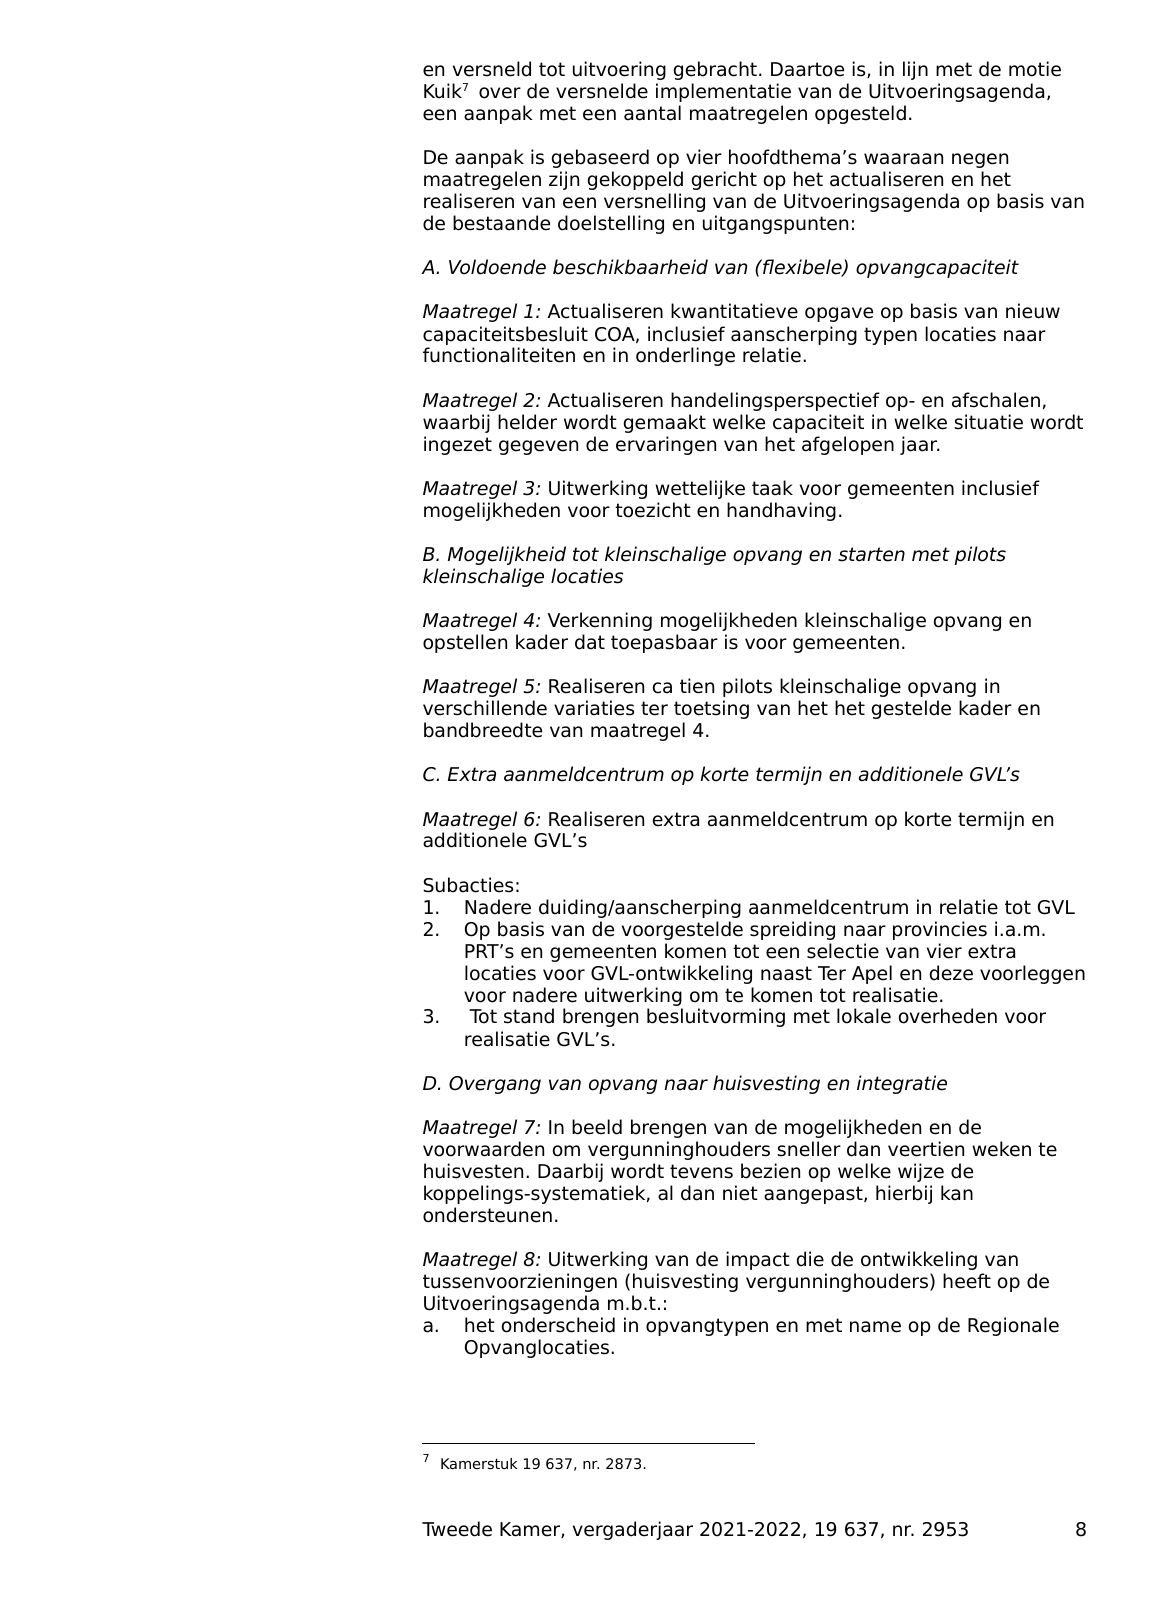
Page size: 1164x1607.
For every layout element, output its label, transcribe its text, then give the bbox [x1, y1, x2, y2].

subtitle C. Extra aanmeldcentrum op korte termijn en additionele GVL’s [422, 764, 1087, 786]
text 2. Op basis van de voorgestelde spreiding naar provincies i.a.m. [422, 918, 1087, 941]
text Maatregel 6: Realiseren extra aanmeldcentrum op korte termijn en additionele GVL’s [422, 808, 1087, 852]
text Maatregel 4: Verkenning mogelijkheden kleinschalige opvang en opstellen kader dat toepasbaar is voor gemeenten. [422, 610, 1087, 654]
text Maatregel 7: In beeld brengen van de mogelijkheden en de voorwaarden om vergunninghouders sneller dan veertien weken te huisvesten. Daarbij wordt tevens bezien op welke wijze de koppelings-systematiek, al dan niet aangepast, hierbij kan ondersteunen. [422, 1117, 1087, 1227]
text Kamerstuk 19 637, nr. 2873. [422, 1452, 1087, 1474]
text a. het onderscheid in opvangtypen en met name op de Regionale Opvanglocaties. [422, 1315, 1087, 1359]
text Maatregel 1: Actualiseren kwantitatieve opgave op basis van nieuw capaciteitsbesluit COA, inclusief aanscherping typen locaties naar functionaliteiten en in onderlinge relatie. [422, 301, 1087, 367]
text 1. Nadere duiding/aanscherping aanmeldcentrum in relatie tot GVL [422, 897, 1087, 918]
subtitle B. Mogelijkheid tot kleinschalige opvang en starten met pilots kleinschalige locaties [422, 544, 1087, 588]
subtitle D. Overgang van opvang naar huisvesting en integratie [422, 1073, 1087, 1094]
text 3. Tot stand brengen besluitvorming met lokale overheden voor realisatie GVL’s. [422, 1006, 1087, 1050]
text Maatregel 8: Uitwerking van de impact die de ontwikkeling van tussenvoorzieningen (huisvesting vergunninghouders) heeft op de Uitvoeringsagenda m.b.t.: [422, 1249, 1087, 1315]
text Subacties: [422, 874, 1087, 897]
text PRT’s en gemeenten komen tot een selectie van vier extra locaties voor GVL-ontwikkeling naast Ter Apel en deze voorleggen voor nadere uitwerking om te komen tot realisatie. [464, 941, 1087, 1006]
text Maatregel 3: Uitwerking wettelijke taak voor gemeenten inclusief mogelijkheden voor toezicht en handhaving. [422, 478, 1087, 522]
text en versneld tot uitvoering gebracht. Daartoe is, in lijn met de motie Kuik over de versnelde implementatie van de Uitvoeringsagenda, een aanpak met een aantal maatregelen opgesteld. [422, 59, 1087, 125]
subtitle A. Voldoende beschikbaarheid van (flexibele) opvangcapaciteit [422, 257, 1087, 279]
text De aanpak is gebaseerd op vier hoofdthema’s waaraan negen maatregelen zijn gekoppeld gericht op het actualiseren en het realiseren van een versnelling van de Uitvoeringsagenda op basis van de bestaande doelstelling en uitgangspunten: [422, 147, 1087, 235]
text Maatregel 5: Realiseren ca tien pilots kleinschalige opvang in verschillende variaties ter toetsing van het het gestelde kader en bandbreedte van maatregel 4. [422, 676, 1087, 742]
text Maatregel 2: Actualiseren handelingsperspectief op- en afschalen, waarbij helder wordt gemaakt welke capaciteit in welke situatie wordt ingezet gegeven de ervaringen van het afgelopen jaar. [422, 389, 1087, 456]
